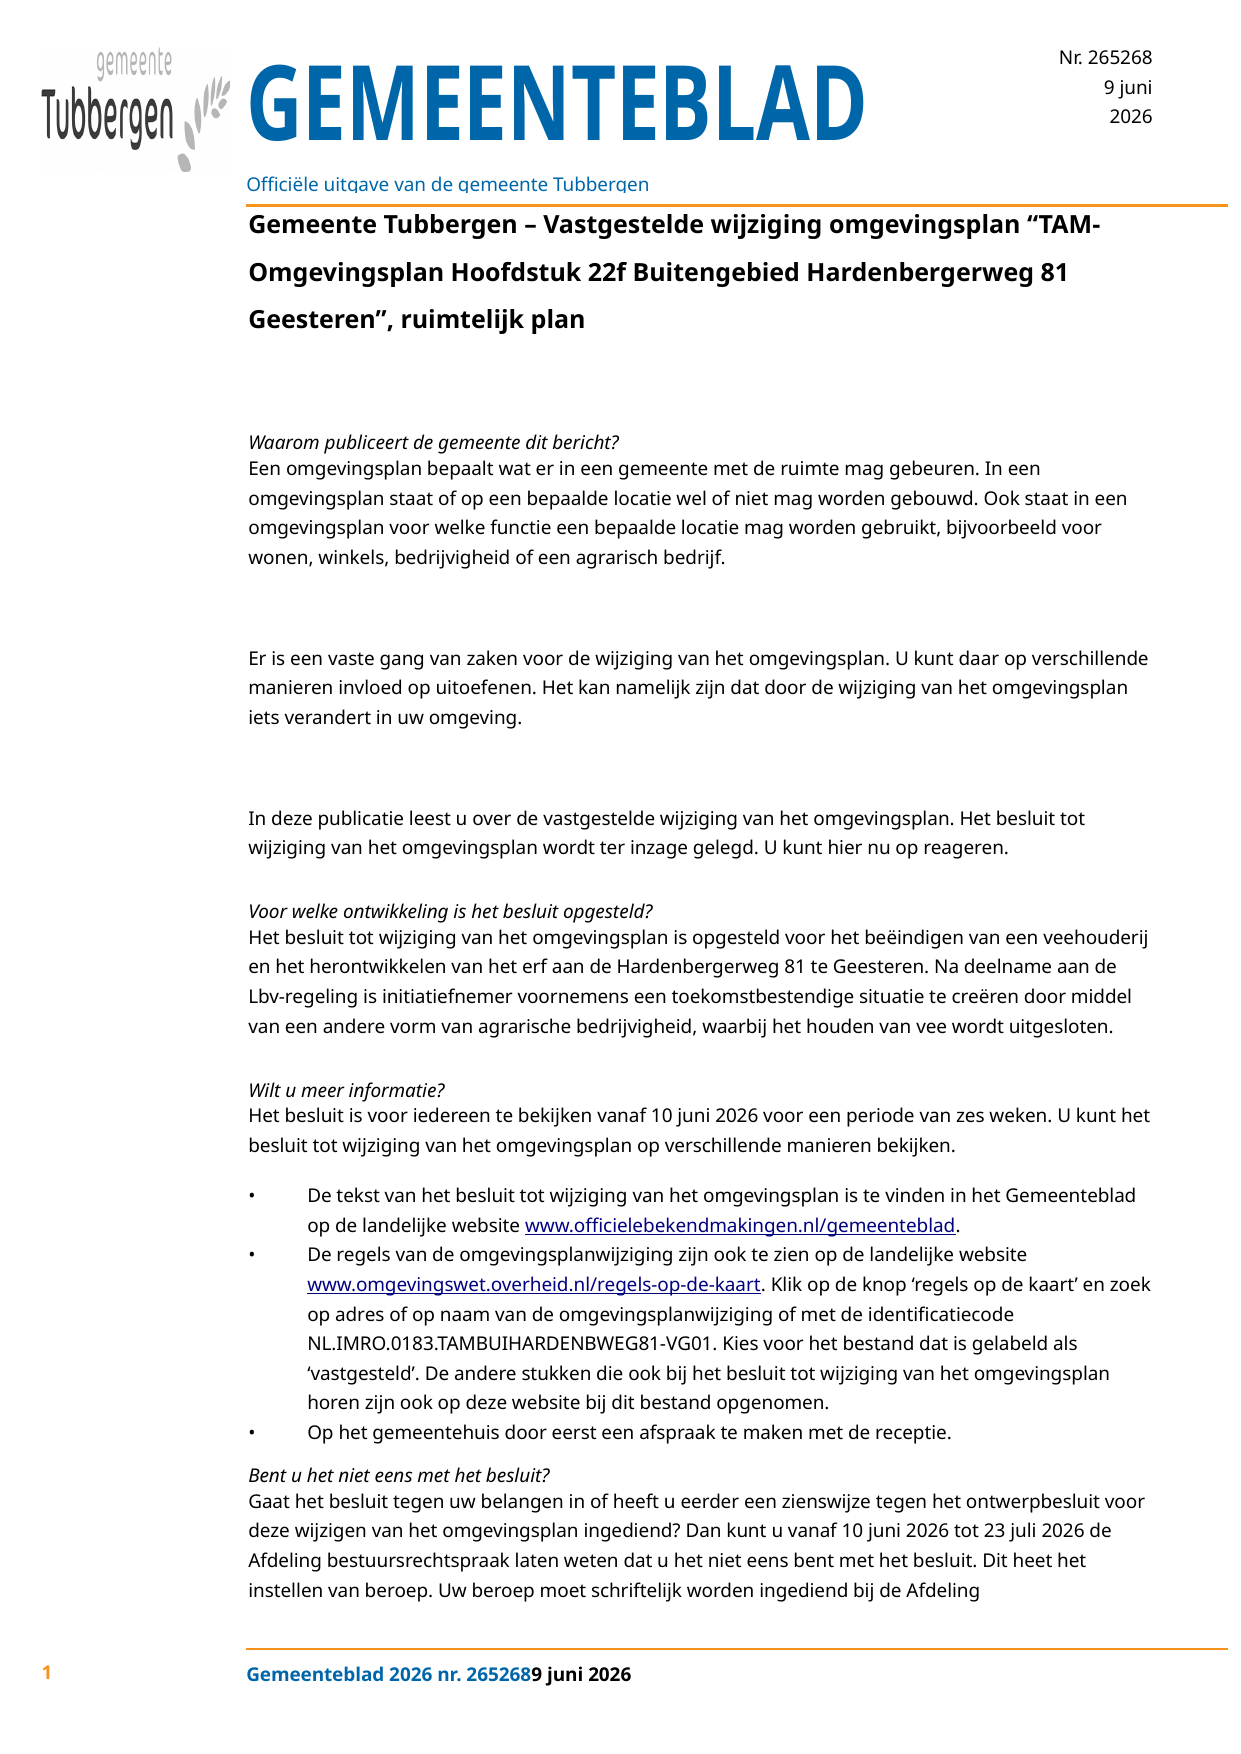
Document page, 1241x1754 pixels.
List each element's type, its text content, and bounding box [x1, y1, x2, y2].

text Het besluit is voor iedereen te bekijken vanaf 10 juni 2026 voor een periode van zes weken. U kunt het besluit tot wijziging van het omgevingsplan op verschillende manieren bekijken. [248, 1102, 1152, 1158]
text In deze publicatie leest u over de vastgestelde wijziging van het omgevingsplan. Het besluit tot wijziging van het omgevingsplan wordt ter inzage gelegd. U kunt hier nu op reageren. [248, 805, 1152, 860]
picture [41, 47, 231, 172]
text Bent u het niet eens met het besluit? [248, 1462, 1152, 1488]
text Waarom publiceert de gemeente dit bericht? [248, 429, 1152, 455]
text Wilt u meer informatie? [248, 1077, 1152, 1102]
list De tekst van het besluit tot wijziging van het omgevingsplan is te vinden in het Gemeenteblad op de landelijke website www.officielebekendmakingen.nl/gemeenteblad. [248, 1182, 1152, 1238]
list Op het gemeentehuis door eerst een afspraak te maken met de receptie. [248, 1419, 1152, 1445]
list De regels van de omgevingsplanwijziging zijn ook te zien op de landelijke website www.omgevingswet.overheid.nl/regels-op-de-kaart. Klik op de knop ‘regels op de kaart’ en zoek op adres of op naam van de omgevingsplanwijziging of met de identificatiecode NL.IMRO.0183.TAMBUIHARDENBWEG81-VG01. Kies voor het bestand dat is gelabeld als ‘vastgesteld’. De andere stukken die ook bij het besluit tot wijziging van het omgevingsplan horen zijn ook op deze website bij dit bestand opgenomen. [248, 1242, 1152, 1415]
text Een omgevingsplan bepaalt wat er in een gemeente met de ruimte mag gebeuren. In een omgevingsplan staat of op een bepaalde locatie wel of niet mag worden gebouwd. Ook staat in een omgevingsplan voor welke functie een bepaalde locatie mag worden gebruikt, bijvoorbeeld voor wonen, winkels, bedrijvigheid of een agrarisch bedrijf. [248, 455, 1152, 570]
text Gemeente Tubbergen – Vastgestelde wijziging omgevingsplan “TAM-Omgevingsplan Hoofdstuk 22f Buitengebied Hardenbergerweg 81 Geesteren”, ruimtelijk plan [248, 207, 1152, 336]
text Voor welke ontwikkeling is het besluit opgesteld? [248, 898, 1152, 924]
text Het besluit tot wijziging van het omgevingsplan is opgesteld voor het beëindigen van een veehouderij en het herontwikkelen van het erf aan de Hardenbergerweg 81 te Geesteren. Na deelname aan de Lbv-regeling is initiatiefnemer voornemens een toekomstbestendige situatie te creëren door middel van een andere vorm van agrarische bedrijvigheid, waarbij het houden van vee wordt uitgesloten. [248, 924, 1152, 1038]
text Er is een vaste gang van zaken voor de wijziging van het omgevingsplan. U kunt daar op verschillende manieren invloed op uitoefenen. Het kan namelijk zijn dat door de wijziging van het omgevingsplan iets verandert in uw omgeving. [248, 645, 1152, 730]
text Gaat het besluit tegen uw belangen in of heeft u eerder een zienswijze tegen het ontwerpbesluit voor deze wijzigen van het omgevingsplan ingediend? Dan kunt u vanaf 10 juni 2026 tot 23 juli 2026 de Afdeling bestuursrechtspraak laten weten dat u het niet eens bent met het besluit. Dit heet het instellen van beroep. Uw beroep moet schriftelijk worden ingediend bij de Afdeling [248, 1488, 1152, 1602]
